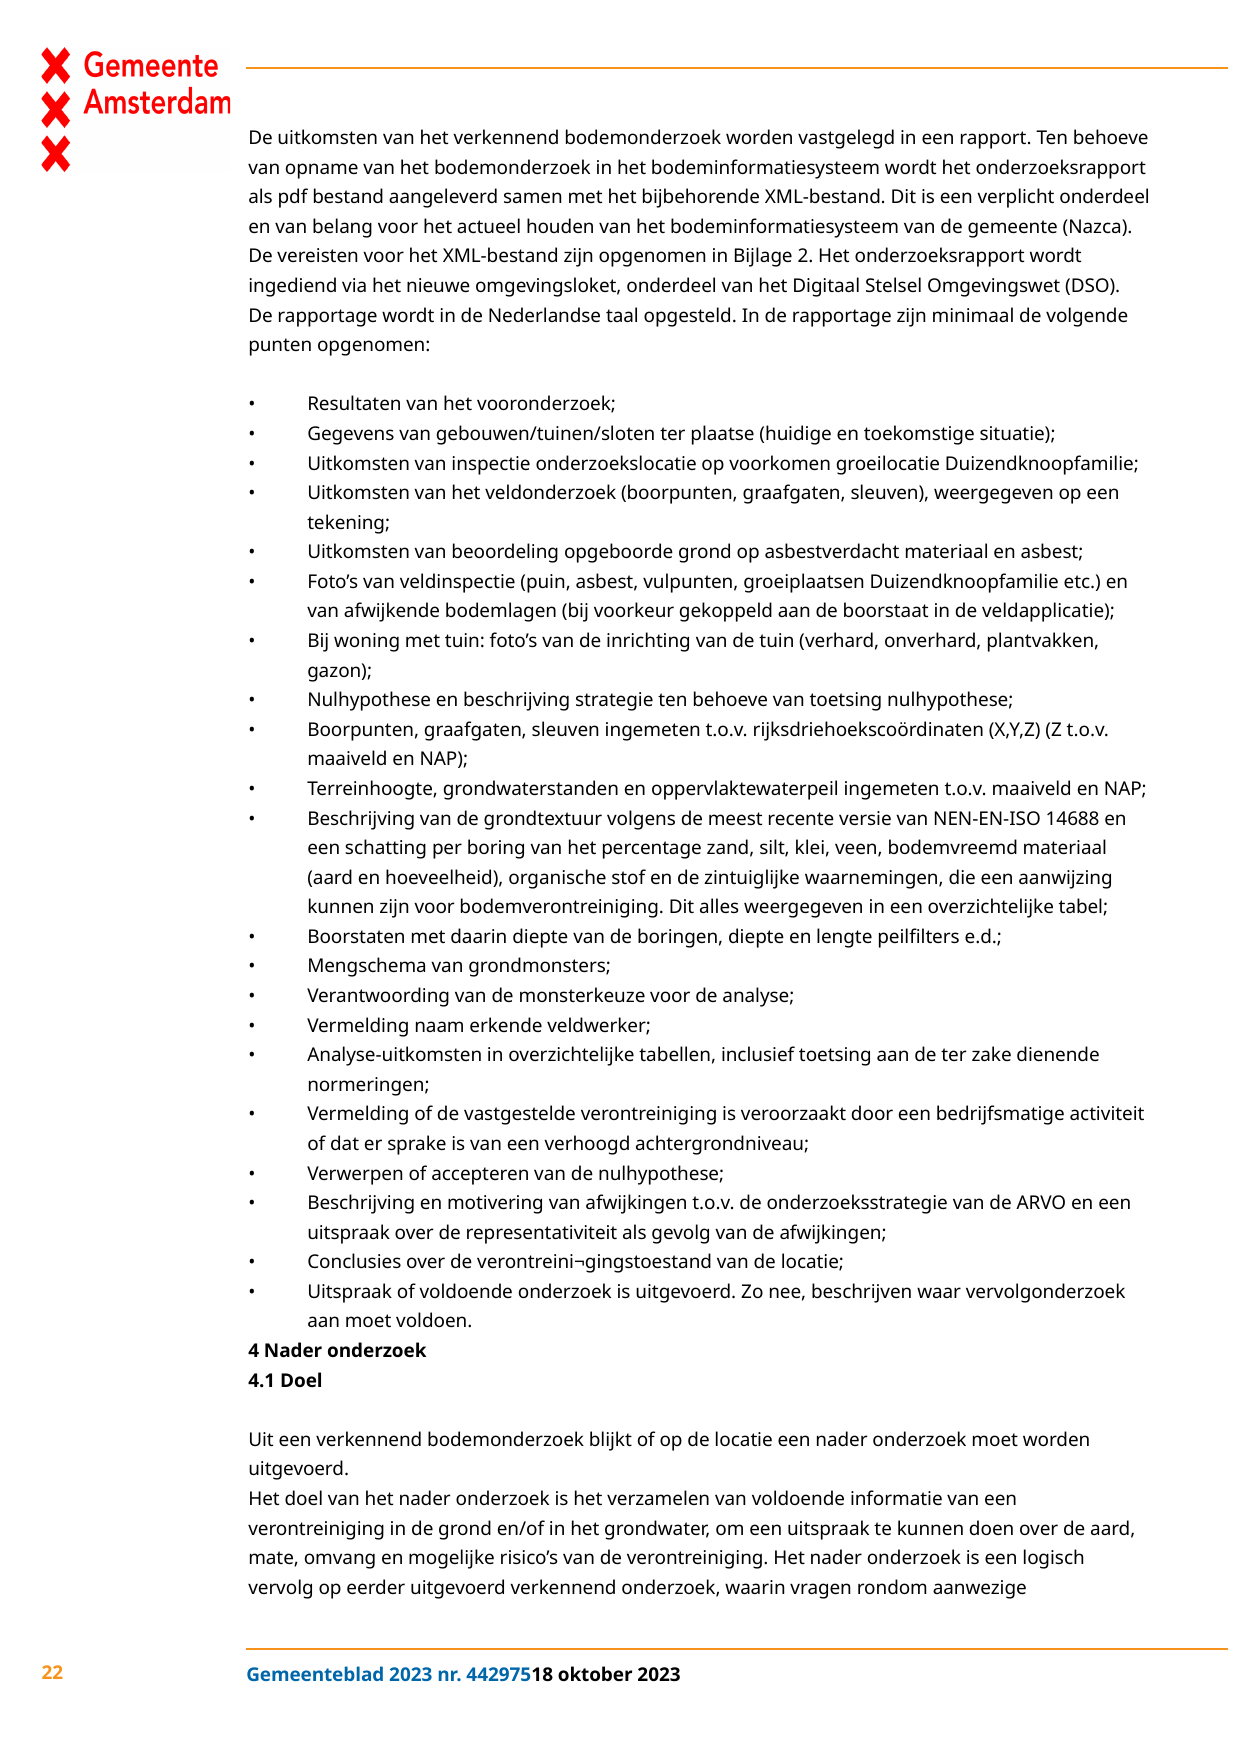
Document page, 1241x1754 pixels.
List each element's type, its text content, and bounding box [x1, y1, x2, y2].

text De rapportage wordt in de Nederlandse taal opgesteld. In de rapportage zijn minimaal de volgende punten opgenomen: [248, 302, 1152, 357]
list Gegevens van gebouwen/tuinen/sloten ter plaatse (huidige en toekomstige situatie); [248, 420, 1152, 446]
list Beschrijving en motivering van afwijkingen t.o.v. de onderzoeksstrategie van de ARVO en een uitspraak over de representativiteit als gevolg van de afwijkingen; [248, 1189, 1152, 1245]
list Uitkomsten van inspectie onderzoekslocatie op voorkomen groeilocatie Duizendknoopfamilie; [248, 450, 1152, 476]
text 4.1 Doel [248, 1367, 1152, 1393]
list Boorstaten met daarin diepte van de boringen, diepte en lengte peilfilters e.d.; [248, 923, 1152, 949]
list Foto’s van veldinspectie (puin, asbest, vulpunten, groeiplaatsen Duizendknoopfamilie etc.) en van afwijkende bodemlagen (bij voorkeur gekoppeld aan de boorstaat in de veldapplicatie); [248, 568, 1152, 623]
list Verwerpen of accepteren van de nulhypothese; [248, 1160, 1152, 1186]
list Uitkomsten van het veldonderzoek (boorpunten, graafgaten, sleuven), weergegeven op een tekening; [248, 479, 1152, 535]
list Vermelding of de vastgestelde verontreiniging is veroorzaakt door een bedrijfsmatige activiteit of dat er sprake is van een verhoogd achtergrondniveau; [248, 1101, 1152, 1156]
text Uit een verkennend bodemonderzoek blijkt of op de locatie een nader onderzoek moet worden uitgevoerd. [248, 1426, 1152, 1481]
list Boorpunten, graafgaten, sleuven ingemeten t.o.v. rijksdriehoekscoördinaten (X,Y,Z) (Z t.o.v. maaiveld en NAP); [248, 716, 1152, 771]
text 4 Nader onderzoek [248, 1337, 1152, 1363]
list Bij woning met tuin: foto’s van de inrichting van de tuin (verhard, onverhard, plantvakken, gazon); [248, 627, 1152, 683]
text De uitkomsten van het verkennend bodemonderzoek worden vastgelegd in een rapport. Ten behoeve van opname van het bodemonderzoek in het bodeminformatiesysteem wordt het onderzoeksrapport als pdf bestand aangeleverd samen met het bijbehorende XML-bestand. Dit is een verplicht onderdeel en van belang voor het actueel houden van het bodeminformatiesysteem van de gemeente (Nazca). De vereisten voor het XML-bestand zijn opgenomen in Bijlage 2. Het onderzoeksrapport wordt ingediend via het nieuwe omgevingsloket, onderdeel van het Digitaal Stelsel Omgevingswet (DSO). [248, 124, 1152, 298]
list Terreinhoogte, grondwaterstanden en oppervlaktewaterpeil ingemeten t.o.v. maaiveld en NAP; [248, 775, 1152, 801]
list Analyse-uitkomsten in overzichtelijke tabellen, inclusief toetsing aan de ter zake dienende normeringen; [248, 1041, 1152, 1097]
picture [41, 47, 231, 172]
list Nulhypothese en beschrijving strategie ten behoeve van toetsing nulhypothese; [248, 686, 1152, 712]
list Verantwoording van de monsterkeuze voor de analyse; [248, 982, 1152, 1008]
list Vermelding naam erkende veldwerker; [248, 1012, 1152, 1038]
list Uitkomsten van beoordeling opgeboorde grond op asbestverdacht materiaal en asbest; [248, 538, 1152, 564]
list Beschrijving van de grondtextuur volgens de meest recente versie van NEN-EN-ISO 14688 en een schatting per boring van het percentage zand, silt, klei, veen, bodemvreemd materiaal (aard en hoeveelheid), organische stof en de zintuiglijke waarnemingen, die een aanwijzing kunnen zijn voor bodemverontreiniging. Dit alles weergegeven in een overzichtelijke tabel; [248, 805, 1152, 919]
list Uitspraak of voldoende onderzoek is uitgevoerd. Zo nee, beschrijven waar vervolgonderzoek aan moet voldoen. [248, 1278, 1152, 1333]
list Conclusies over de verontreini¬gingstoestand van de locatie; [248, 1248, 1152, 1274]
text Het doel van het nader onderzoek is het verzamelen van voldoende informatie van een verontreiniging in de grond en/of in het grondwater, om een uitspraak te kunnen doen over de aard, mate, omvang en mogelijke risico’s van de verontreiniging. Het nader onderzoek is een logisch vervolg op eerder uitgevoerd verkennend onderzoek, waarin vragen rondom aanwezige [248, 1485, 1152, 1600]
list Resultaten van het vooronderzoek; [248, 391, 1152, 416]
list Mengschema van grondmonsters; [248, 953, 1152, 978]
